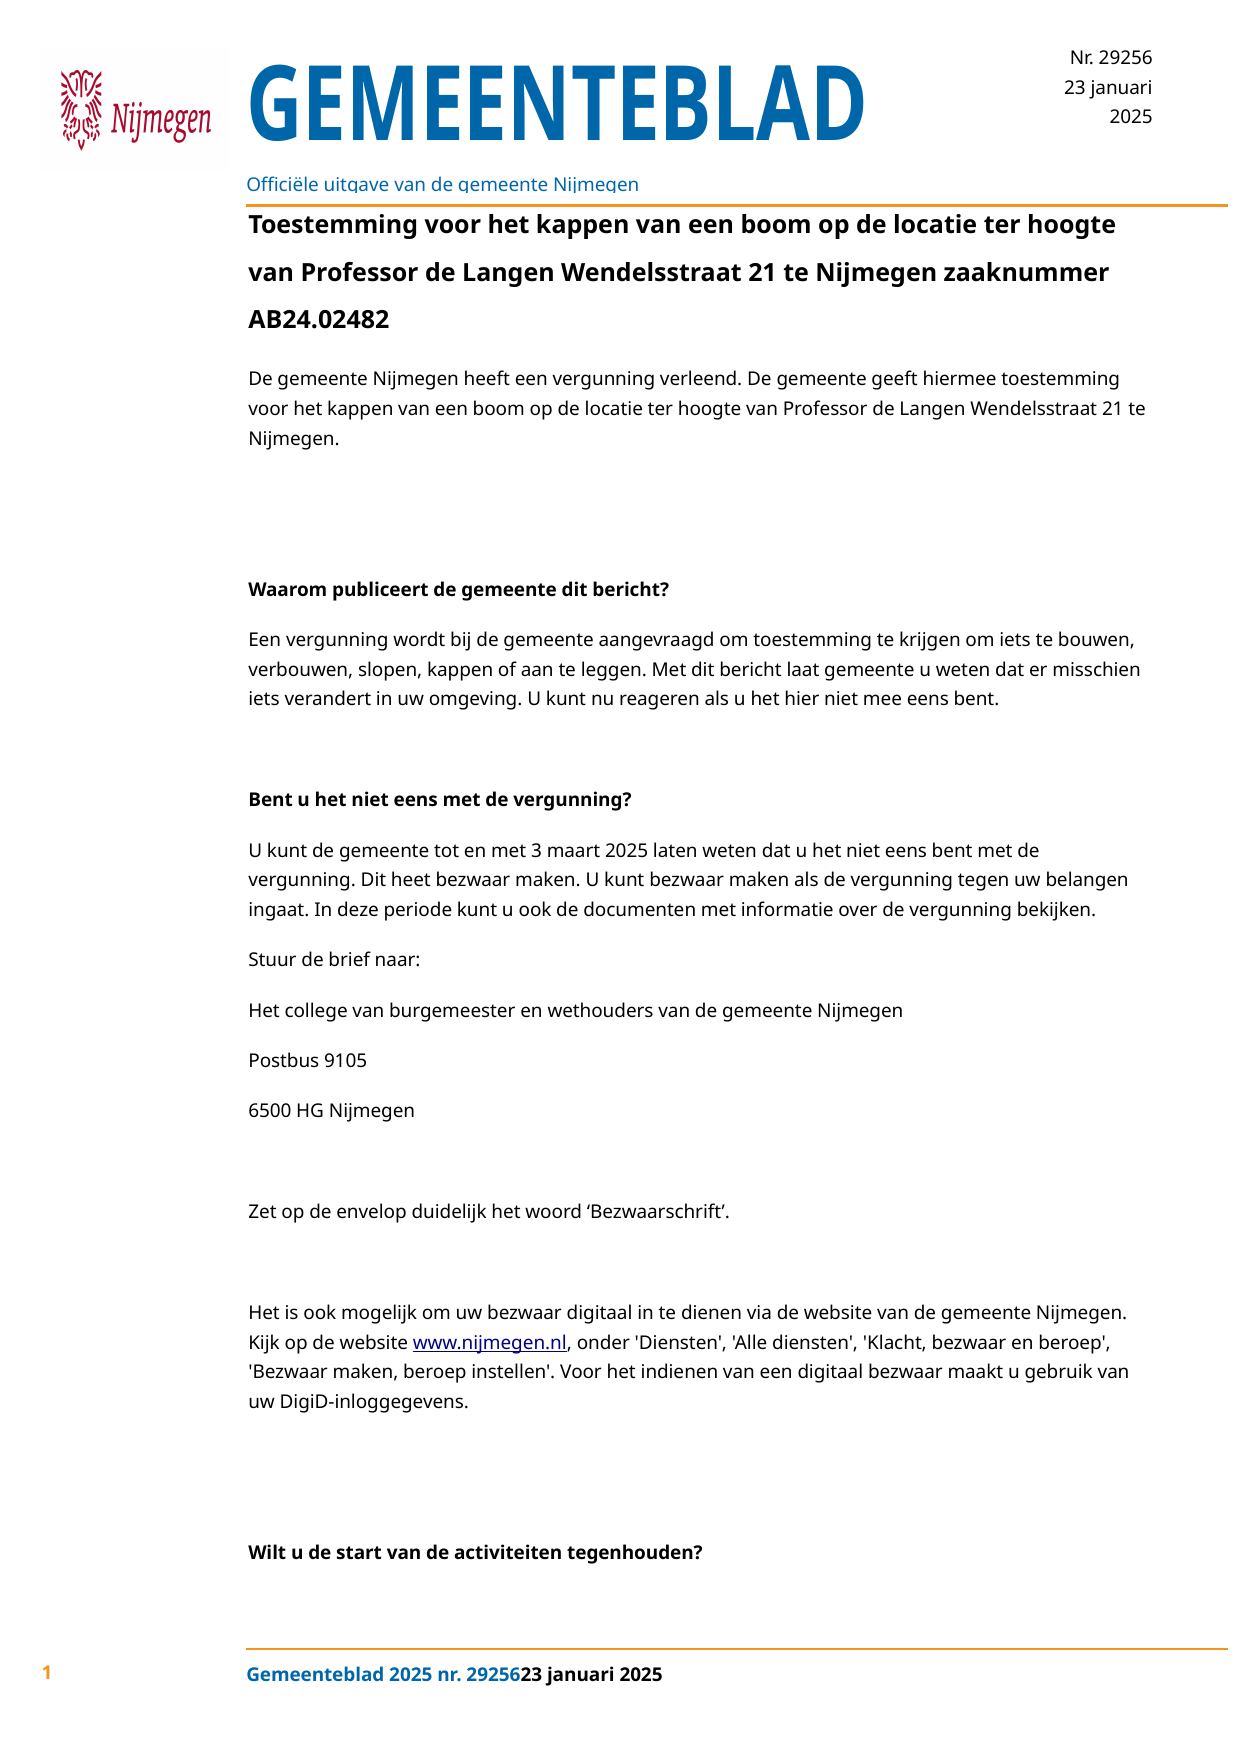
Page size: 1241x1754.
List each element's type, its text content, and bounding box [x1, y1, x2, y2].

text Het is ook mogelijk om uw bezwaar digitaal in te dienen via de website van de gemeente Nijmegen. Kijk op de website www.nijmegen.nl, onder 'Diensten', 'Alle diensten', 'Klacht, bezwaar en beroep', 'Bezwaar maken, beroep instellen'. Voor het indienen van een digitaal bezwaar maakt u gebruik van uw DigiD-inloggegevens. [248, 1299, 1152, 1414]
text Postbus 9105 [248, 1047, 1152, 1073]
text Zet op de envelop duidelijk het woord ‘Bezwaarschrift’. [248, 1198, 1152, 1224]
text Waarom publiceert de gemeente dit bericht? [248, 576, 1152, 602]
text U kunt de gemeente tot en met 3 maart 2025 laten weten dat u het niet eens bent met de vergunning. Dit heet bezwaar maken. U kunt bezwaar maken als de vergunning tegen uw belangen ingaat. In deze periode kunt u ook de documenten met informatie over de vergunning bekijken. [248, 837, 1152, 922]
text Bent u het niet eens met de vergunning? [248, 786, 1152, 812]
text Wilt u de start van de activiteiten tegenhouden? [248, 1539, 1152, 1565]
text Een vergunning wordt bij de gemeente aangevraagd om toestemming te krijgen om iets te bouwen, verbouwen, slopen, kappen of aan te leggen. Met dit bericht laat gemeente u weten dat er misschien iets verandert in uw omgeving. U kunt nu reageren als u het hier niet mee eens bent. [248, 626, 1152, 711]
text De gemeente Nijmegen heeft een vergunning verleend. De gemeente geeft hiermee toestemming voor het kappen van een boom op de locatie ter hoogte van Professor de Langen Wendelsstraat 21 te Nijmegen. [248, 366, 1152, 450]
picture [41, 47, 231, 172]
text Toestemming voor het kappen van een boom op de locatie ter hoogte van Professor de Langen Wendelsstraat 21 te Nijmegen zaaknummer AB24.02482 [248, 207, 1152, 336]
text Het college van burgemeester en wethouders van de gemeente Nijmegen [248, 997, 1152, 1022]
text 6500 HG Nijmegen [248, 1098, 1152, 1123]
text Stuur de brief naar: [248, 946, 1152, 972]
